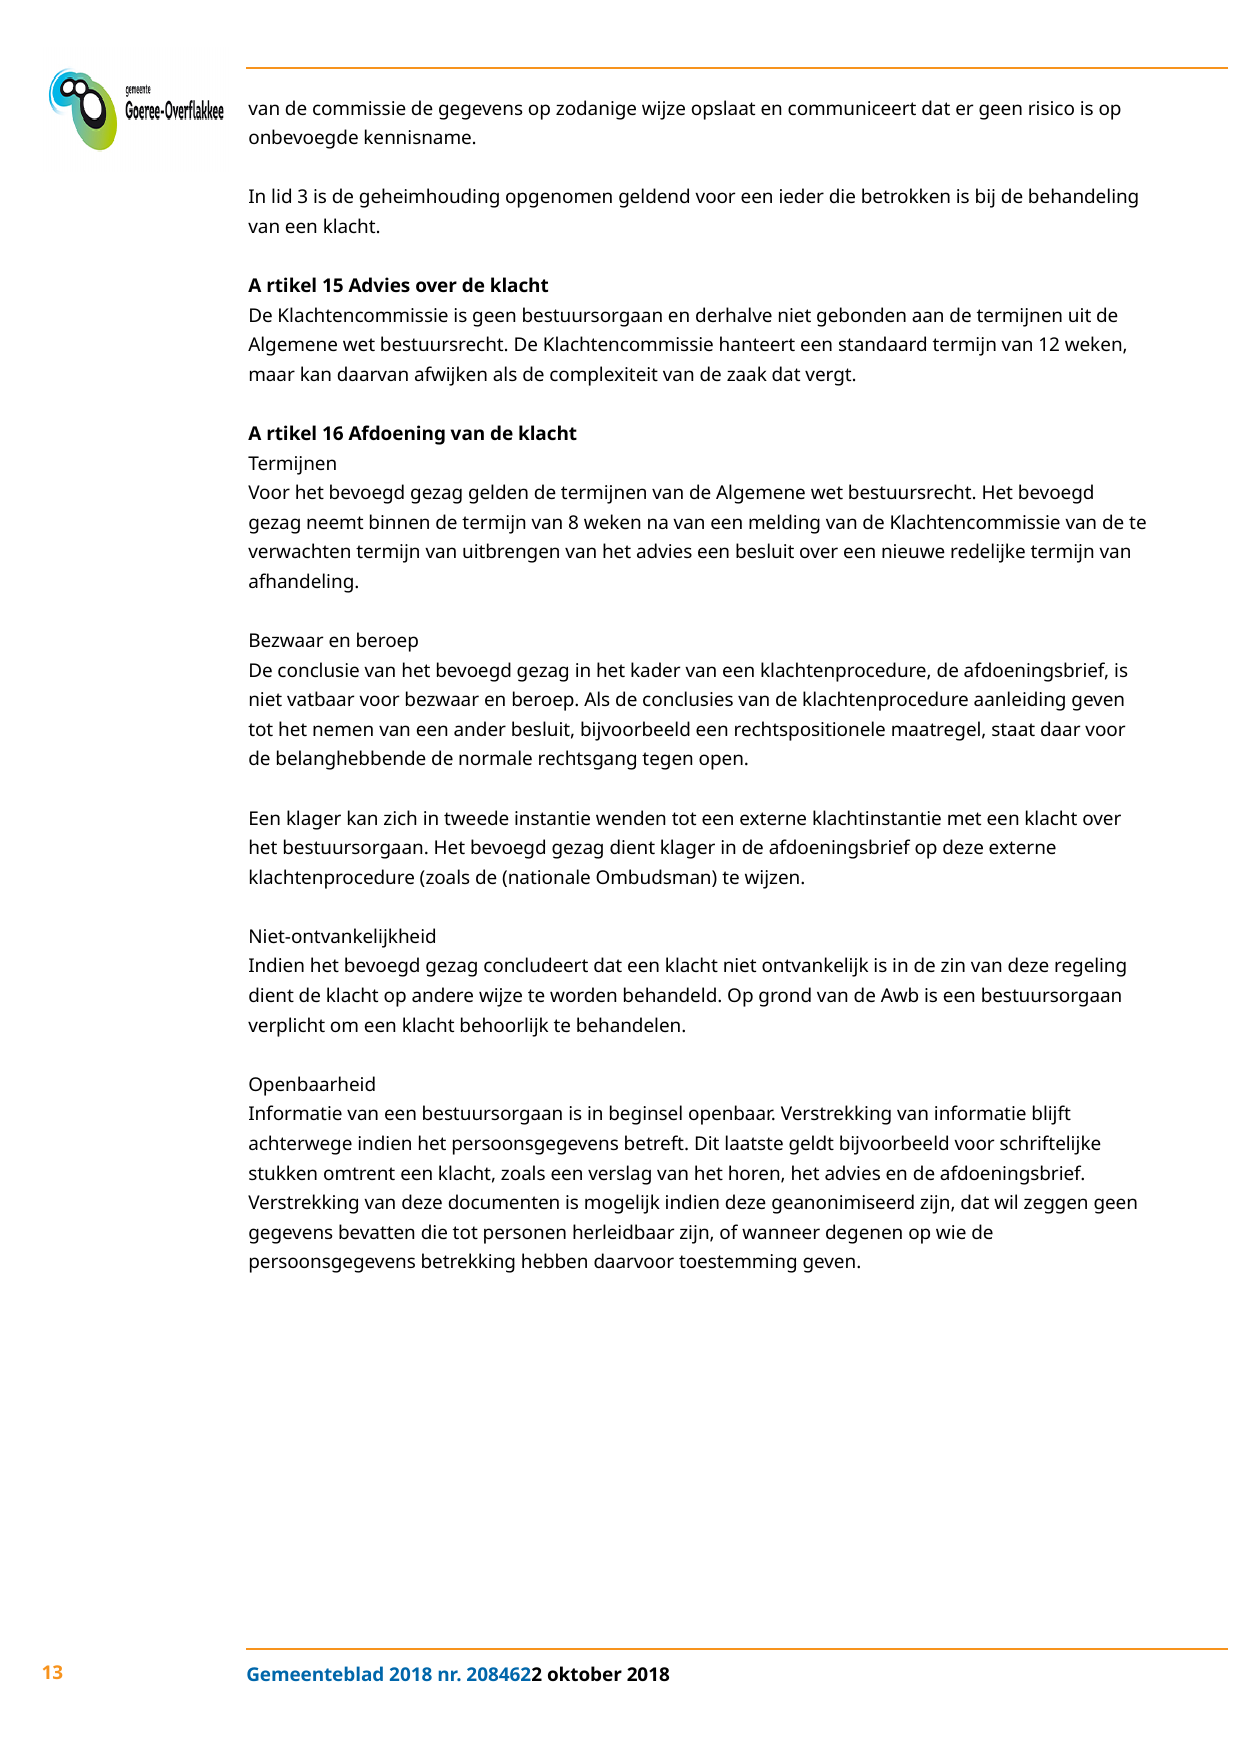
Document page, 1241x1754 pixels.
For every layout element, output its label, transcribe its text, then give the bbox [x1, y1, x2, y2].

text Indien het bevoegd gezag concludeert dat een klacht niet ontvankelijk is in de zin van deze regeling dient de klacht op andere wijze te worden behandeld. Op grond van de Awb is een bestuursorgaan verplicht om een klacht behoorlijk te behandelen. [248, 953, 1152, 1038]
text Een klager kan zich in tweede instantie wenden tot een externe klachtinstantie met een klacht over het bestuursorgaan. Het bevoegd gezag dient klager in de afdoeningsbrief op deze externe klachtenprocedure (zoals de (nationale Ombudsman) te wijzen. [248, 805, 1152, 890]
picture [41, 47, 231, 172]
text In lid 3 is de geheimhouding opgenomen geldend voor een ieder die betrokken is bij de behandeling van een klacht. [248, 183, 1152, 239]
text Voor het bevoegd gezag gelden de termijnen van de Algemene wet bestuursrecht. Het bevoegd gezag neemt binnen de termijn van 8 weken na van een melding van de Klachtencommissie van de te verwachten termijn van uitbrengen van het advies een besluit over een nieuwe redelijke termijn van afhandeling. [248, 479, 1152, 594]
text Termijnen [248, 450, 1152, 476]
text De Klachtencommissie is geen bestuursorgaan en derhalve niet gebonden aan de termijnen uit de Algemene wet bestuursrecht. De Klachtencommissie hanteert een standaard termijn van 12 weken, maar kan daarvan afwijken als de complexiteit van de zaak dat vergt. [248, 302, 1152, 387]
text Informatie van een bestuursorgaan is in beginsel openbaar. Verstrekking van informatie blijft achterwege indien het persoonsgegevens betreft. Dit laatste geldt bijvoorbeeld voor schriftelijke stukken omtrent een klacht, zoals een verslag van het horen, het advies en de afdoeningsbrief. Verstrekking van deze documenten is mogelijk indien deze geanonimiseerd zijn, dat wil zeggen geen gegevens bevatten die tot personen herleidbaar zijn, of wanneer degenen op wie de persoonsgegevens betrekking hebben daarvoor toestemming geven. [248, 1101, 1152, 1274]
text A rtikel 15 Advies over de klacht [248, 272, 1152, 298]
text Openbaarheid [248, 1071, 1152, 1097]
text Bezwaar en beroep [248, 627, 1152, 653]
text Niet-ontvankelijkheid [248, 923, 1152, 949]
text A rtikel 16 Afdoening van de klacht [248, 420, 1152, 446]
text van de commissie de gegevens op zodanige wijze opslaat en communiceert dat er geen risico is op onbevoegde kennisname. [248, 95, 1152, 150]
text De conclusie van het bevoegd gezag in het kader van een klachtenprocedure, de afdoeningsbrief, is niet vatbaar voor bezwaar en beroep. Als de conclusies van de klachtenprocedure aanleiding geven tot het nemen van een ander besluit, bijvoorbeeld een rechtspositionele maatregel, staat daar voor de belanghebbende de normale rechtsgang tegen open. [248, 657, 1152, 771]
